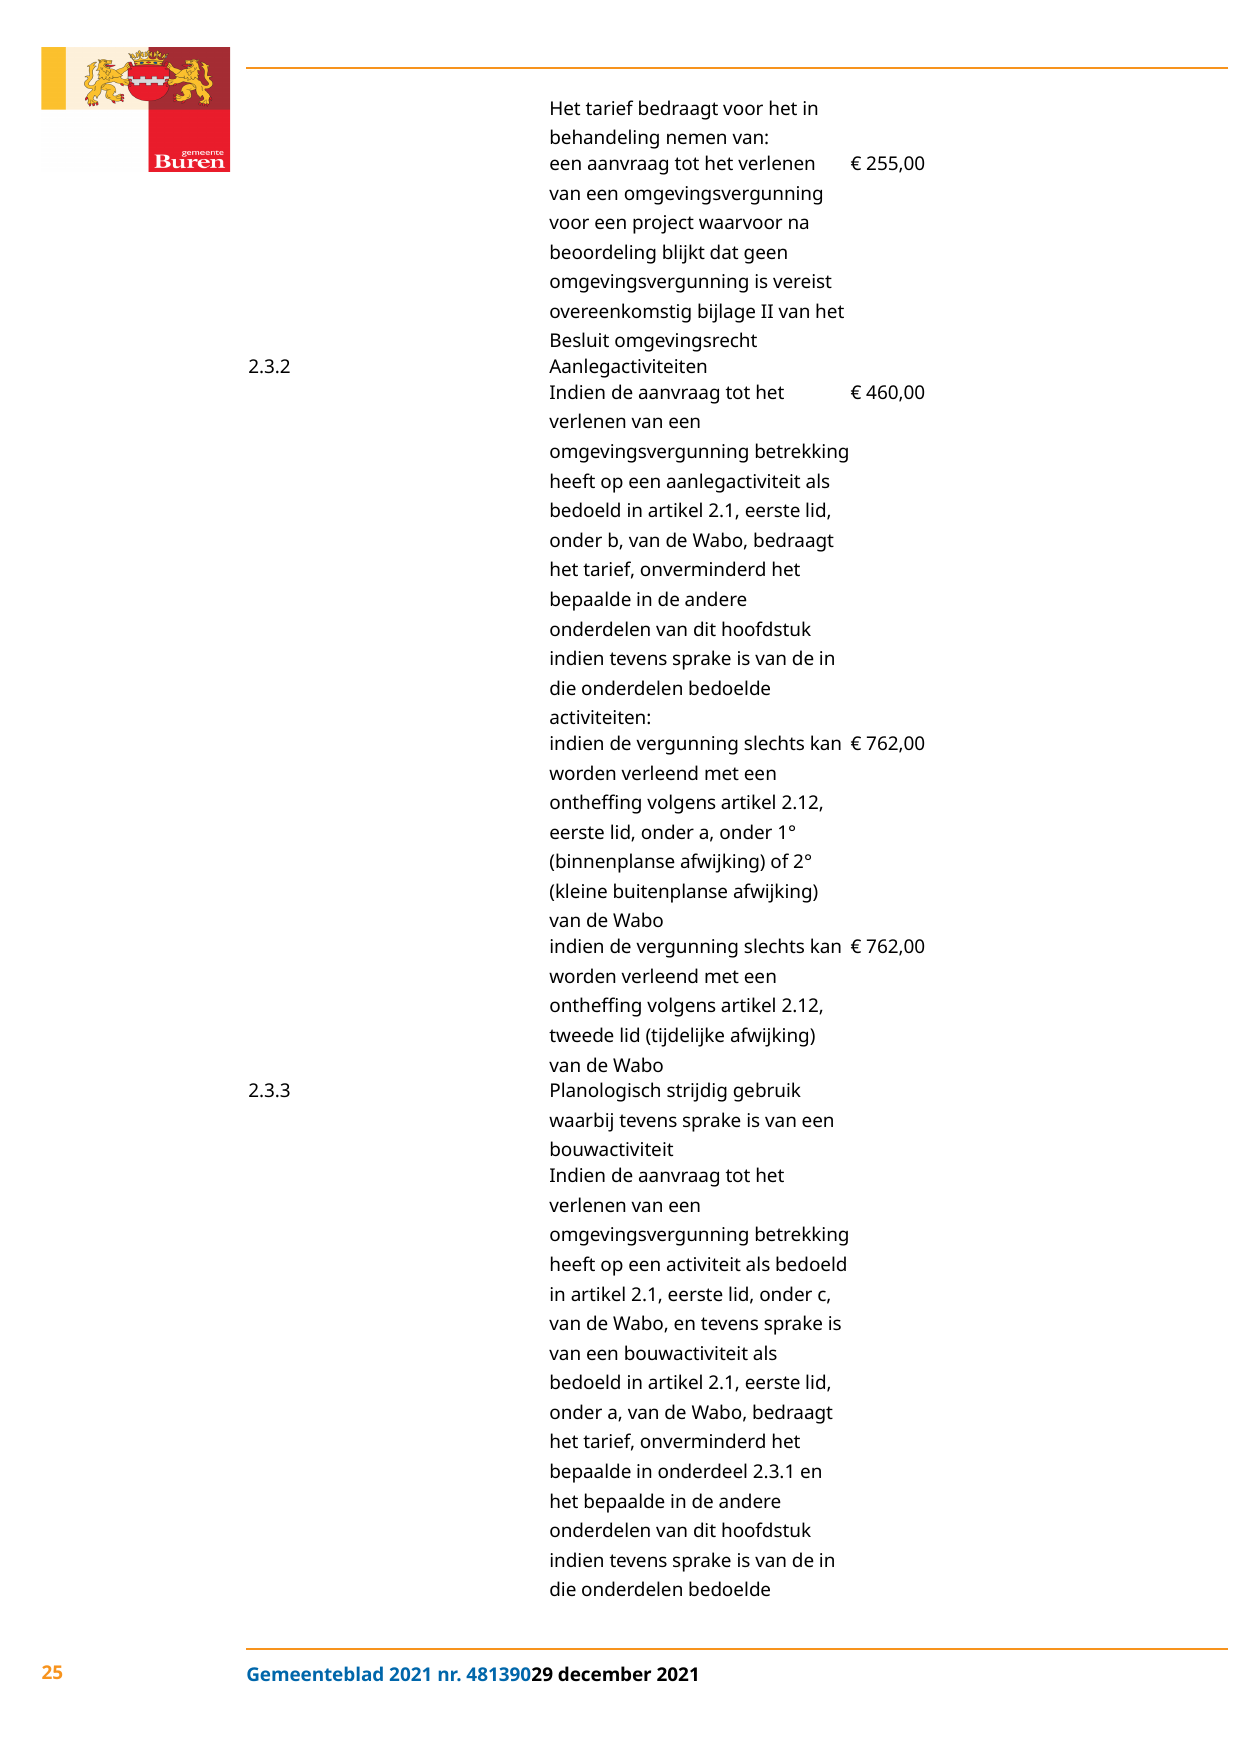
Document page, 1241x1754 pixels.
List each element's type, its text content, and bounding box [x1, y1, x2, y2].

table_cell [850, 1078, 1152, 1162]
table_cell € 460,00 [850, 379, 1152, 730]
table_cell Indien de aanvraag tot het verlenen van een omgevingsvergunning betrekking heeft op een aanlegactiviteit als bedoeld in artikel 2.1, eerste lid, onder b, van de Wabo, bedraagt het tarief, onverminderd het bepaalde in de andere onderdelen van dit hoofdstuk indien tevens sprake is van de in die onderdelen bedoelde activiteiten: [549, 379, 850, 730]
table_cell [248, 1163, 549, 1602]
picture [41, 47, 231, 172]
table_cell [248, 379, 549, 730]
table_cell Planologisch strijdig gebruik waarbij tevens sprake is van een bouwactiviteit [549, 1078, 850, 1162]
table_cell Het tarief bedraagt voor het in behandeling nemen van: [549, 95, 850, 150]
table_cell € 762,00 [850, 730, 1152, 933]
table_cell indien de vergunning slechts kan worden verleend met een ontheffing volgens artikel 2.12, tweede lid (tijdelijke afwijking) van de Wabo [549, 934, 850, 1077]
table_cell [248, 934, 549, 1077]
table_cell een aanvraag tot het verlenen van een omgevingsvergunning voor een project waarvoor na beoordeling blijkt dat geen omgevingsvergunning is vereist overeenkomstig bijlage II van het Besluit omgevingsrecht [549, 150, 850, 353]
table_cell [850, 1163, 1152, 1602]
table_cell Aanlegactiviteiten [549, 353, 850, 379]
table_cell 2.3.2 [248, 353, 549, 379]
table_cell Indien de aanvraag tot het verlenen van een omgevingsvergunning betrekking heeft op een activiteit als bedoeld in artikel 2.1, eerste lid, onder c, van de Wabo, en tevens sprake is van een bouwactiviteit als bedoeld in artikel 2.1, eerste lid, onder a, van de Wabo, bedraagt het tarief, onverminderd het bepaalde in onderdeel 2.3.1 en het bepaalde in de andere onderdelen van dit hoofdstuk indien tevens sprake is van de in die onderdelen bedoelde [549, 1163, 850, 1602]
table_cell [248, 95, 549, 150]
table_cell [248, 150, 549, 353]
table_cell indien de vergunning slechts kan worden verleend met een ontheffing volgens artikel 2.12, eerste lid, onder a, onder 1° (binnenplanse afwijking) of 2° (kleine buitenplanse afwijking) van de Wabo [549, 730, 850, 933]
table_cell [850, 95, 1152, 150]
table_cell [850, 353, 1152, 379]
table_cell [248, 730, 549, 933]
table_cell 2.3.3 [248, 1078, 549, 1162]
table_cell € 255,00 [850, 150, 1152, 353]
table_cell € 762,00 [850, 934, 1152, 1077]
